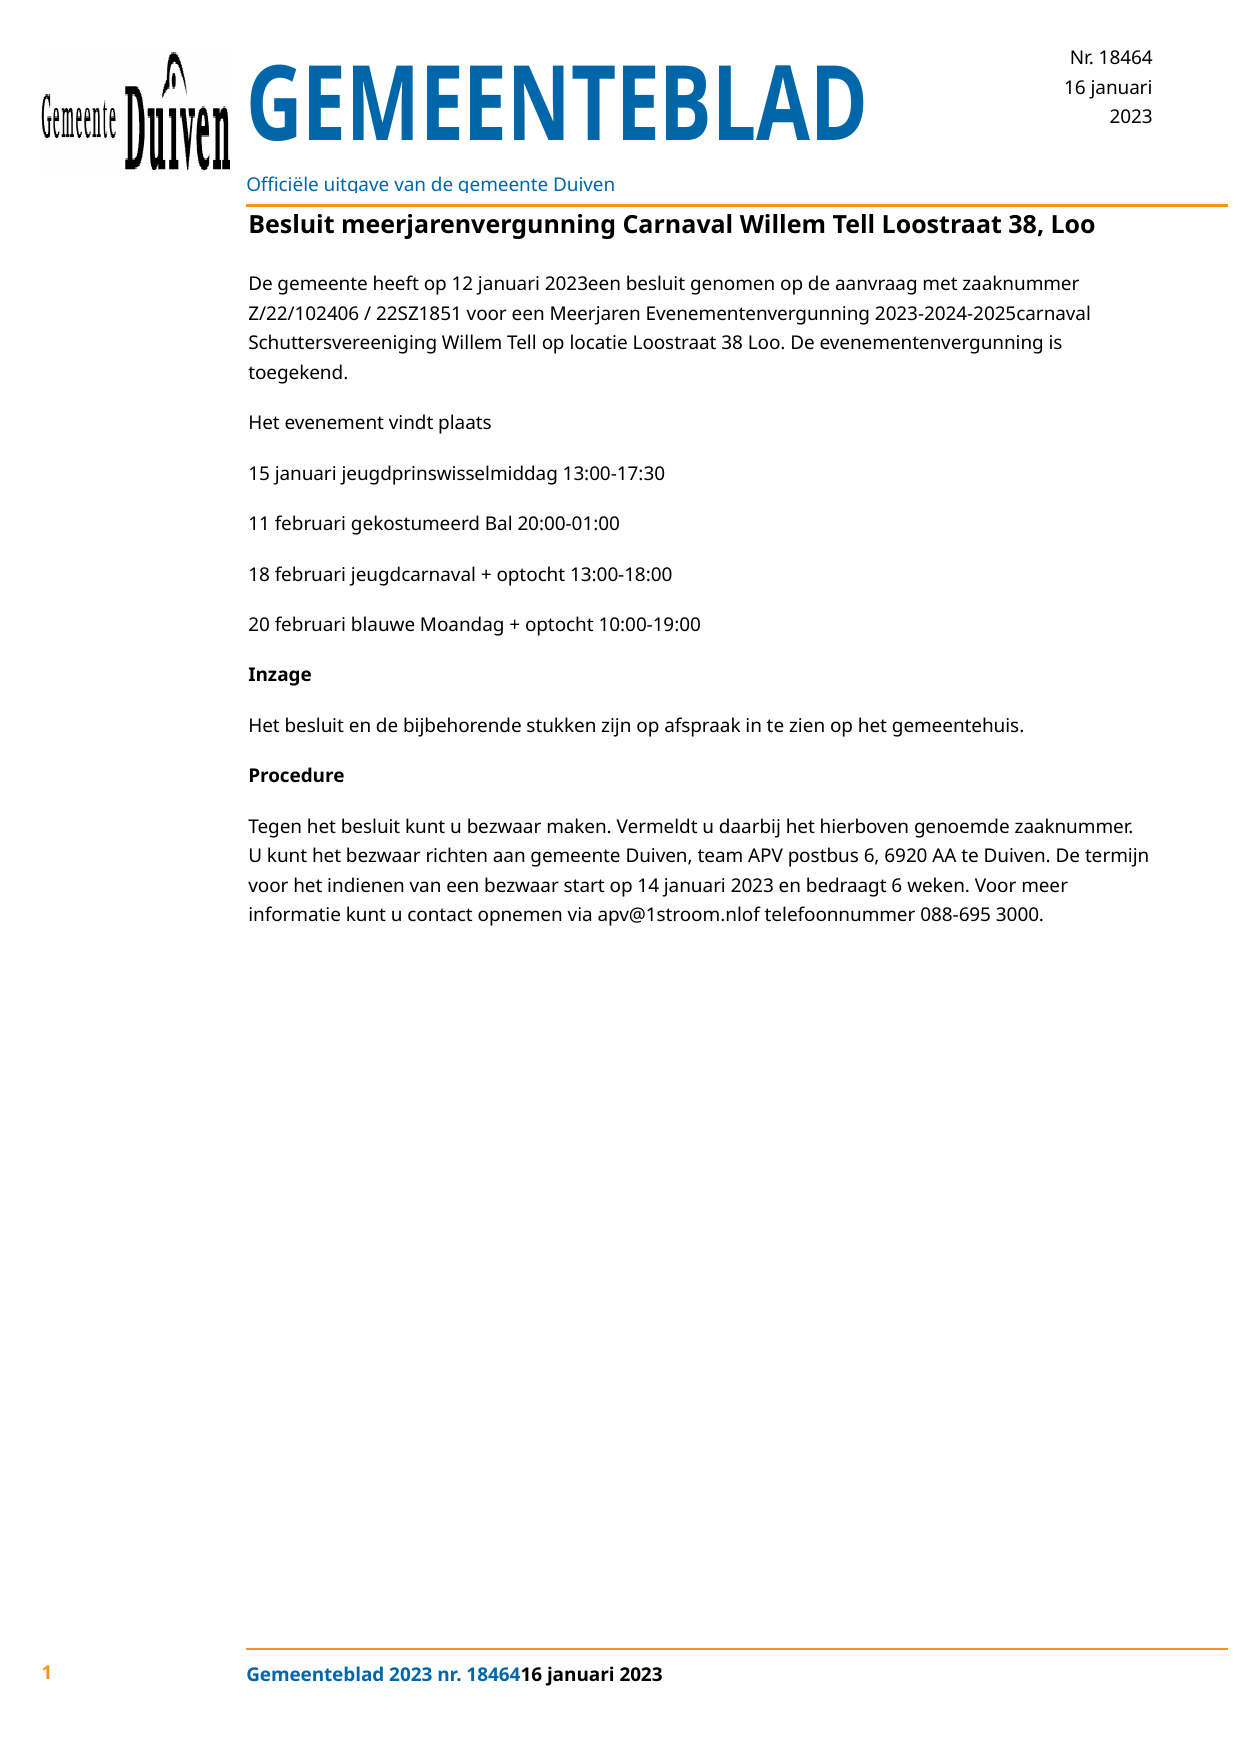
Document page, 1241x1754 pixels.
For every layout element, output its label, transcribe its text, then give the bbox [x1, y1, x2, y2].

text 20 februari blauwe Moandag + optocht 10:00-19:00 [248, 611, 1152, 637]
text 15 januari jeugdprinswisselmiddag 13:00-17:30 [248, 460, 1152, 486]
text Het evenement vindt plaats [248, 409, 1152, 435]
text 11 februari gekostumeerd Bal 20:00-01:00 [248, 510, 1152, 536]
text 18 februari jeugdcarnaval + optocht 13:00-18:00 [248, 561, 1152, 586]
picture [41, 47, 231, 172]
text De gemeente heeft op 12 januari 2023een besluit genomen op de aanvraag met zaaknummer Z/22/102406 / 22SZ1851 voor een Meerjaren Evenementenvergunning 2023-2024-2025carnaval Schuttersvereeniging Willem Tell op locatie Loostraat 38 Loo. De evenementenvergunning is toegekend. [248, 270, 1152, 385]
text Inzage [248, 662, 1152, 687]
text Procedure [248, 762, 1152, 788]
text Besluit meerjarenvergunning Carnaval Willem Tell Loostraat 38, Loo [248, 207, 1152, 241]
text Het besluit en de bijbehorende stukken zijn op afspraak in te zien op het gemeentehuis. [248, 712, 1152, 738]
text Tegen het besluit kunt u bezwaar maken. Vermeldt u daarbij het hierboven genoemde zaaknummer. U kunt het bezwaar richten aan gemeente Duiven, team APV postbus 6, 6920 AA te Duiven. De termijn voor het indienen van een bezwaar start op 14 januari 2023 en bedraagt 6 weken. Voor meer informatie kunt u contact opnemen via apv@1stroom.nlof telefoonnummer 088-695 3000. [248, 813, 1152, 927]
